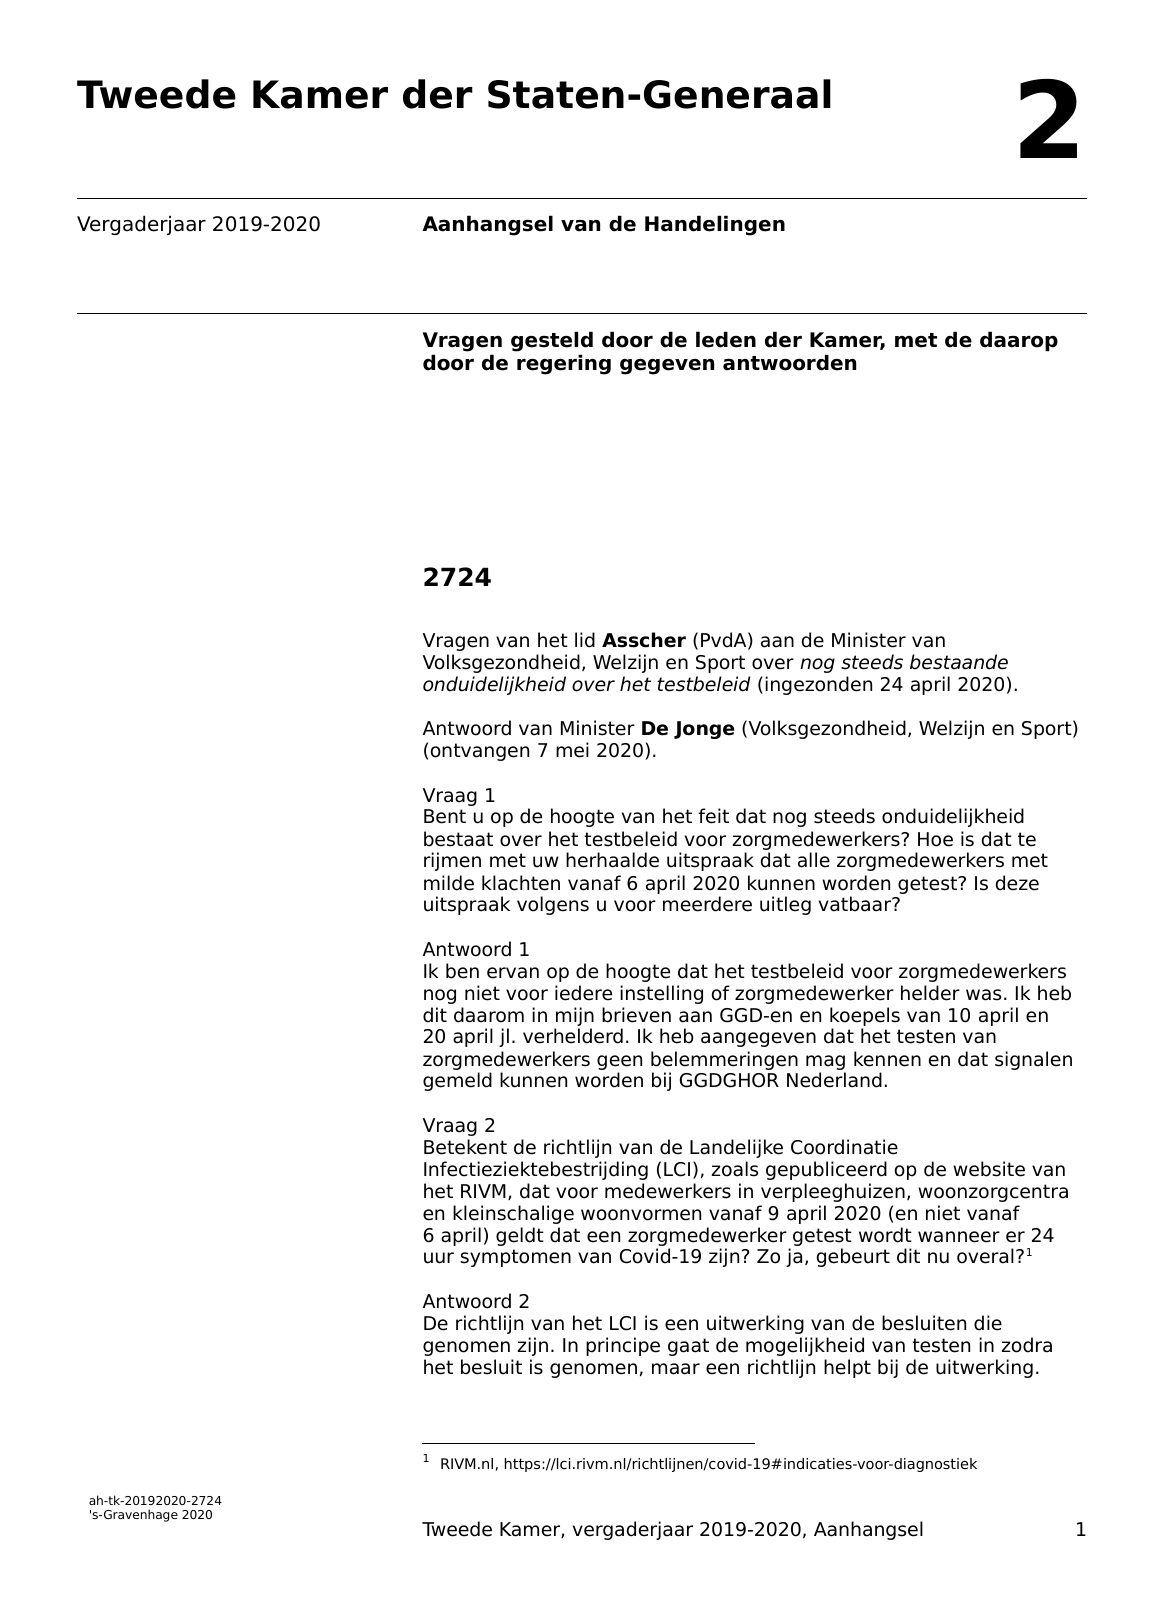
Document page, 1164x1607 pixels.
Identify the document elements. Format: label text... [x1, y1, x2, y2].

text Bent u op de hoogte van het feit dat nog steeds onduidelijkheid bestaat over het testbeleid voor zorgmedewerkers? Hoe is dat te rijmen met uw herhaalde uitspraak dat alle zorgmedewerkers met milde klachten vanaf 6 april 2020 kunnen worden getest? Is deze uitspraak volgens u voor meerdere uitleg vatbaar? [422, 806, 1087, 916]
text Antwoord van Minister De Jonge (Volksgezondheid, Welzijn en Sport) (ontvangen 7 mei 2020). [422, 718, 1087, 762]
table_header Tweede Kamer der Staten-Generaal [77, 59, 886, 198]
text Ik ben ervan op de hoogte dat het testbeleid voor zorgmedewerkers nog niet voor iedere instelling of zorgmedewerker helder was. Ik heb dit daarom in mijn brieven aan GGD-en en koepels van 10 april en 20 april jl. verhelderd. Ik heb aangegeven dat het testen van zorgmedewerkers geen belemmeringen mag kennen en dat signalen gemeld kunnen worden bij GGDGHOR Nederland. [422, 961, 1087, 1092]
text 2724 [422, 563, 1087, 592]
text 's-Gravenhage 2020 [88, 1508, 323, 1522]
table_header 2 [886, 59, 1087, 198]
text ah-tk-20192020-2724 [88, 1494, 323, 1508]
table_cell Aanhangsel van de Handelingen [422, 199, 1087, 313]
text RIVM.nl, https://lci.rivm.nl/richtlijnen/covid-19#indicaties-voor-diagnostiek [422, 1452, 1087, 1474]
text Vragen van het lid Asscher (PvdA) aan de Minister van Volksgezondheid, Welzijn en Sport over nog steeds bestaande onduidelijkheid over het testbeleid (ingezonden 24 april 2020). [422, 630, 1087, 696]
text Antwoord 2 [422, 1291, 1087, 1313]
text Vraag 2 [422, 1114, 1087, 1137]
table_cell Vergaderjaar 2019-2020 [77, 199, 422, 313]
table_cell [77, 314, 422, 375]
table_cell Vragen gesteld door de leden der Kamer, met de daarop door de regering gegeven antwoorden [422, 314, 1087, 375]
text Antwoord 1 [422, 938, 1087, 961]
text De richtlijn van het LCI is een uitwerking van de besluiten die genomen zijn. In principe gaat de mogelijkheid van testen in zodra het besluit is genomen, maar een richtlijn helpt bij de uitwerking. [422, 1313, 1087, 1378]
text Vraag 1 [422, 784, 1087, 806]
text Betekent de richtlijn van de Landelijke Coordinatie Infectieziektebestrijding (LCI), zoals gepubliceerd op de website van het RIVM, dat voor medewerkers in verpleeghuizen, woonzorgcentra en kleinschalige woonvormen vanaf 9 april 2020 (en niet vanaf 6 april) geldt dat een zorgmedewerker getest wordt wanneer er 24 uur symptomen van Covid-19 zijn? Zo ja, gebeurt dit nu overal? [422, 1137, 1087, 1268]
